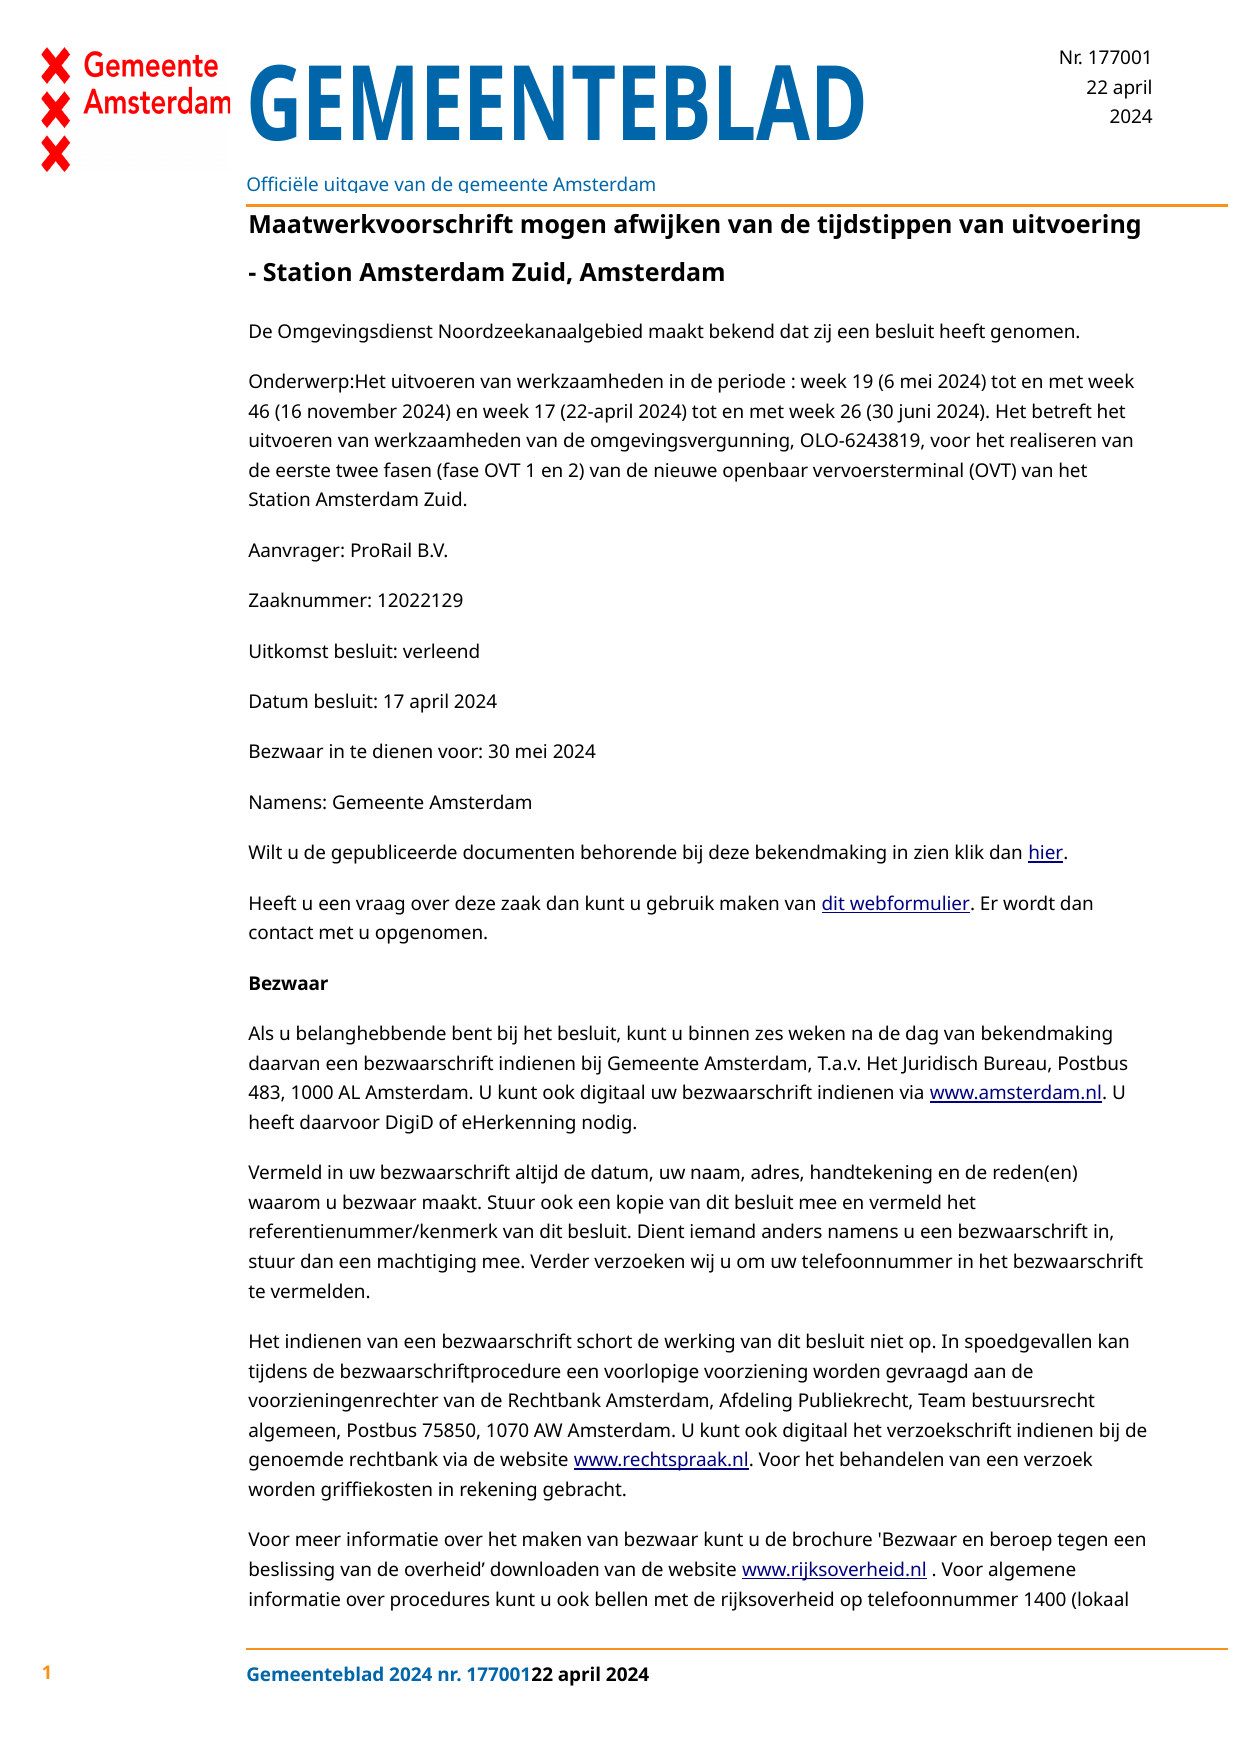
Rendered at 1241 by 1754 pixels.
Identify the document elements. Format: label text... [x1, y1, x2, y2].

text Het indienen van een bezwaarschrift schort de werking van dit besluit niet op. In spoedgevallen kan tijdens de bezwaarschriftprocedure een voorlopige voorziening worden gevraagd aan de voorzieningenrechter van de Rechtbank Amsterdam, Afdeling Publiekrecht, Team bestuursrecht algemeen, Postbus 75850, 1070 AW Amsterdam. U kunt ook digitaal het verzoekschrift indienen bij de genoemde rechtbank via de website www.rechtspraak.nl. Voor het behandelen van een verzoek worden griffiekosten in rekening gebracht. [248, 1328, 1152, 1502]
text Onderwerp:Het uitvoeren van werkzaamheden in de periode : week 19 (6 mei 2024) tot en met week 46 (16 november 2024) en week 17 (22-april 2024) tot en met week 26 (30 juni 2024). Het betreft het uitvoeren van werkzaamheden van de omgevingsvergunning, OLO-6243819, voor het realiseren van de eerste twee fasen (fase OVT 1 en 2) van de nieuwe openbaar vervoersterminal (OVT) van het Station Amsterdam Zuid. [248, 368, 1152, 512]
text Datum besluit: 17 april 2024 [248, 688, 1152, 714]
text Als u belanghebbende bent bij het besluit, kunt u binnen zes weken na de dag van bekendmaking daarvan een bezwaarschrift indienen bij Gemeente Amsterdam, T.a.v. Het Juridisch Bureau, Postbus 483, 1000 AL Amsterdam. U kunt ook digitaal uw bezwaarschrift indienen via www.amsterdam.nl. U heeft daarvoor DigiD of eHerkenning nodig. [248, 1020, 1152, 1135]
text Uitkomst besluit: verleend [248, 638, 1152, 664]
text Heeft u een vraag over deze zaak dan kunt u gebruik maken van dit webformulier. Er wordt dan contact met u opgenomen. [248, 890, 1152, 945]
text Vermeld in uw bezwaarschrift altijd de datum, uw naam, adres, handtekening en de reden(en) waarom u bezwaar maakt. Stuur ook een kopie van dit besluit mee en vermeld het referentienummer/kenmerk van dit besluit. Dient iemand anders namens u een bezwaarschrift in, stuur dan een machtiging mee. Verder verzoeken wij u om uw telefoonnummer in het bezwaarschrift te vermelden. [248, 1159, 1152, 1304]
picture [41, 47, 231, 172]
text Aanvrager: ProRail B.V. [248, 537, 1152, 563]
text Maatwerkvoorschrift mogen afwijken van de tijdstippen van uitvoering - Station Amsterdam Zuid, Amsterdam [248, 207, 1152, 288]
text Zaaknummer: 12022129 [248, 587, 1152, 613]
text Namens: Gemeente Amsterdam [248, 789, 1152, 815]
text Bezwaar [248, 970, 1152, 996]
text Wilt u de gepubliceerde documenten behorende bij deze bekendmaking in zien klik dan hier. [248, 839, 1152, 865]
text Voor meer informatie over het maken van bezwaar kunt u de brochure 'Bezwaar en beroep tegen een beslissing van de overheid’ downloaden van de website www.rijksoverheid.nl . Voor algemene informatie over procedures kunt u ook bellen met de rijksoverheid op telefoonnummer 1400 (lokaal [248, 1527, 1152, 1612]
text De Omgevingsdienst Noordzeekanaalgebied maakt bekend dat zij een besluit heeft genomen. [248, 318, 1152, 344]
text Bezwaar in te dienen voor: 30 mei 2024 [248, 739, 1152, 764]
